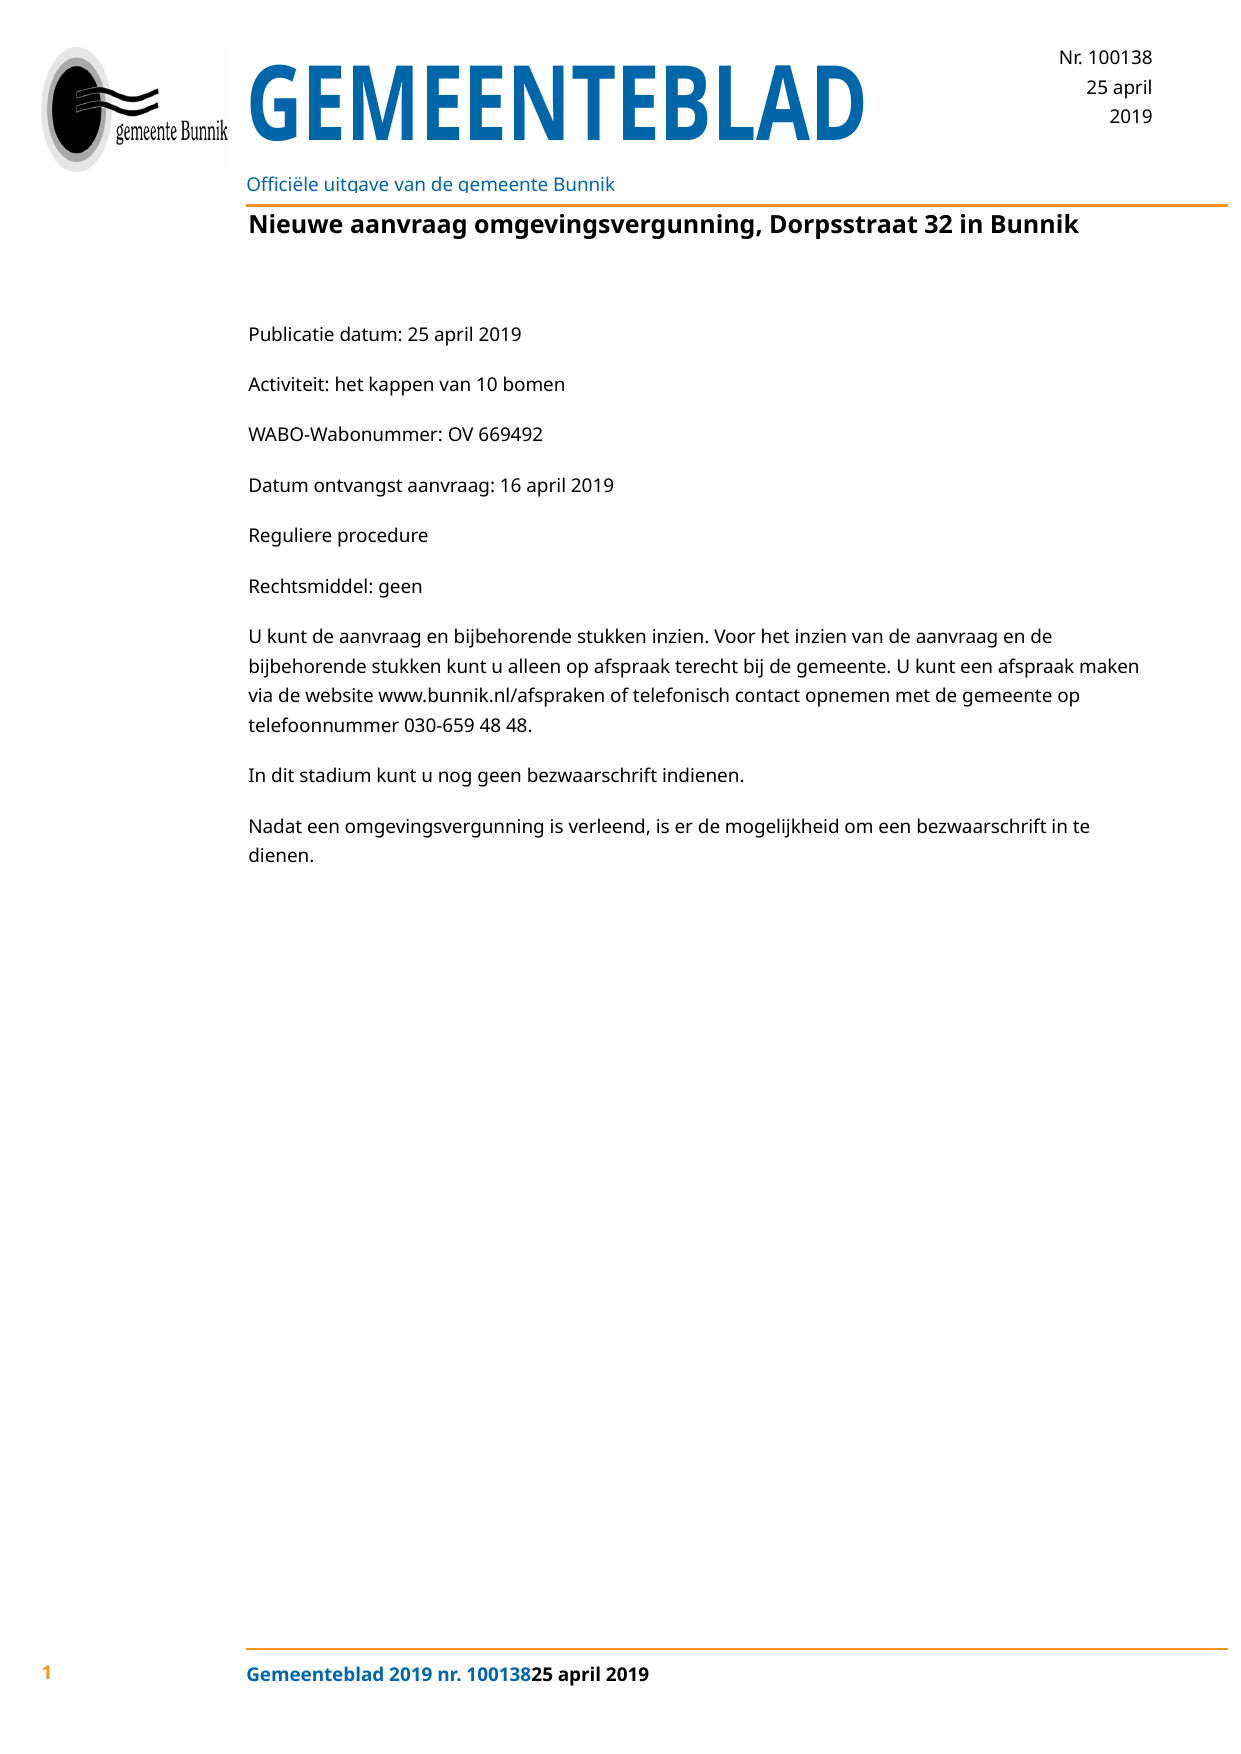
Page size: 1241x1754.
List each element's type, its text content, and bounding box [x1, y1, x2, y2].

text Datum ontvangst aanvraag: 16 april 2019 [248, 472, 1152, 498]
text U kunt de aanvraag en bijbehorende stukken inzien. Voor het inzien van de aanvraag en de bijbehorende stukken kunt u alleen op afspraak terecht bij de gemeente. U kunt een afspraak maken via de website www.bunnik.nl/afspraken of telefonisch contact opnemen met de gemeente op telefoonnummer 030-659 48 48. [248, 623, 1152, 738]
text Rechtsmiddel: geen [248, 573, 1152, 598]
picture [41, 47, 231, 172]
text Nieuwe aanvraag omgevingsvergunning, Dorpsstraat 32 in Bunnik [248, 207, 1152, 241]
text Reguliere procedure [248, 522, 1152, 548]
text WABO-Wabonummer: OV 669492 [248, 422, 1152, 447]
text Activiteit: het kappen van 10 bomen [248, 371, 1152, 397]
text Publicatie datum: 25 april 2019 [248, 321, 1152, 346]
text In dit stadium kunt u nog geen bezwaarschrift indienen. [248, 762, 1152, 788]
text Nadat een omgevingsvergunning is verleend, is er de mogelijkheid om een bezwaarschrift in te dienen. [248, 813, 1152, 868]
